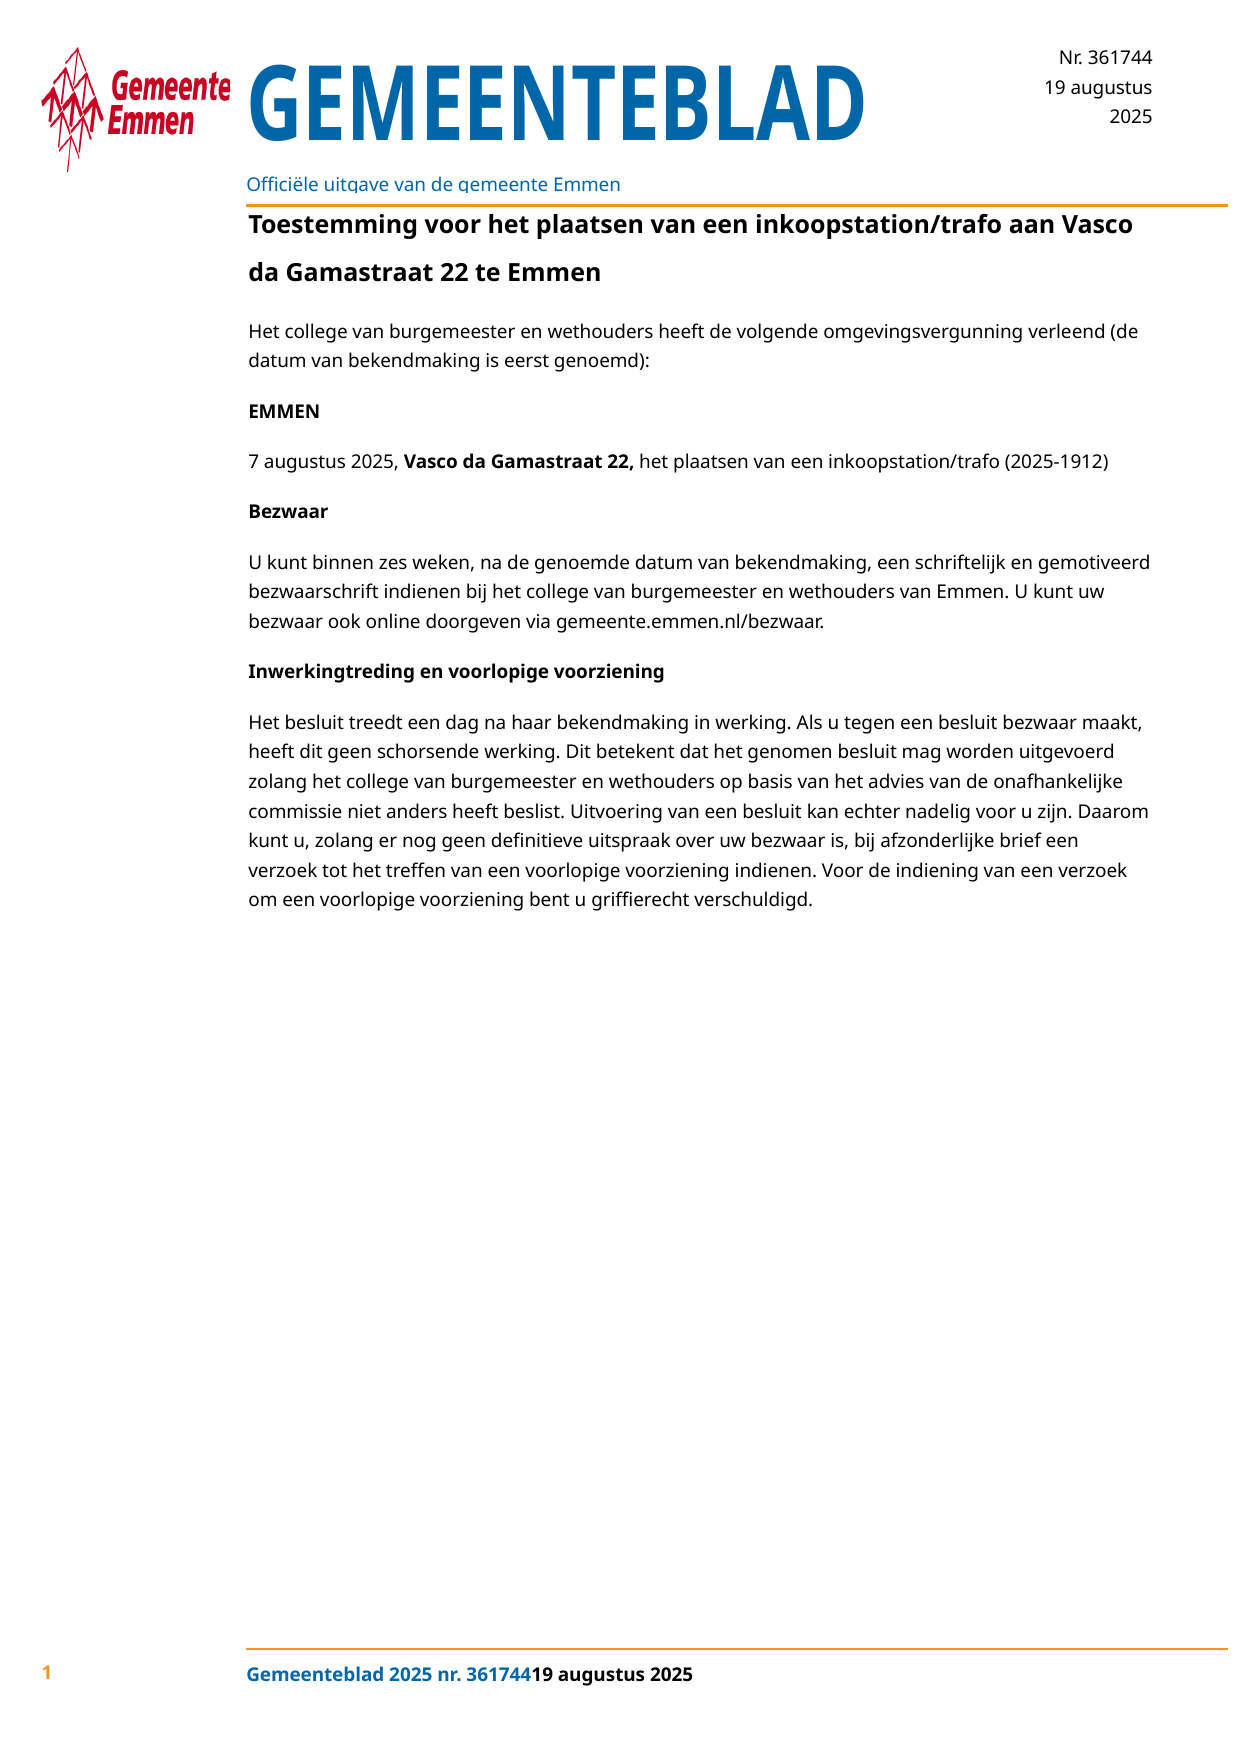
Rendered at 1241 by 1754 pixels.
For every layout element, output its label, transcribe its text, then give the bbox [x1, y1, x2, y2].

text Het besluit treedt een dag na haar bekendmaking in werking. Als u tegen een besluit bezwaar maakt, heeft dit geen schorsende werking. Dit betekent dat het genomen besluit mag worden uitgevoerd zolang het college van burgemeester en wethouders op basis van het advies van de onafhankelijke commissie niet anders heeft beslist. Uitvoering van een besluit kan echter nadelig voor u zijn. Daarom kunt u, zolang er nog geen definitieve uitspraak over uw bezwaar is, bij afzonderlijke brief een verzoek tot het treffen van een voorlopige voorziening indienen. Voor de indiening van een verzoek om een voorlopige voorziening bent u griffierecht verschuldigd. [248, 709, 1152, 912]
text EMMEN [248, 398, 1152, 424]
text Toestemming voor het plaatsen van een inkoopstation/trafo aan Vasco da Gamastraat 22 te Emmen [248, 207, 1152, 288]
text 7 augustus 2025, Vasco da Gamastraat 22, het plaatsen van een inkoopstation/trafo (2025-1912) [248, 448, 1152, 474]
text U kunt binnen zes weken, na de genoemde datum van bekendmaking, een schriftelijk en gemotiveerd bezwaarschrift indienen bij het college van burgemeester en wethouders van Emmen. U kunt uw bezwaar ook online doorgeven via gemeente.emmen.nl/bezwaar. [248, 549, 1152, 634]
picture [41, 47, 231, 172]
text Inwerkingtreding en voorlopige voorziening [248, 659, 1152, 684]
text Bezwaar [248, 499, 1152, 524]
text Het college van burgemeester en wethouders heeft de volgende omgevingsvergunning verleend (de datum van bekendmaking is eerst genoemd): [248, 318, 1152, 373]
